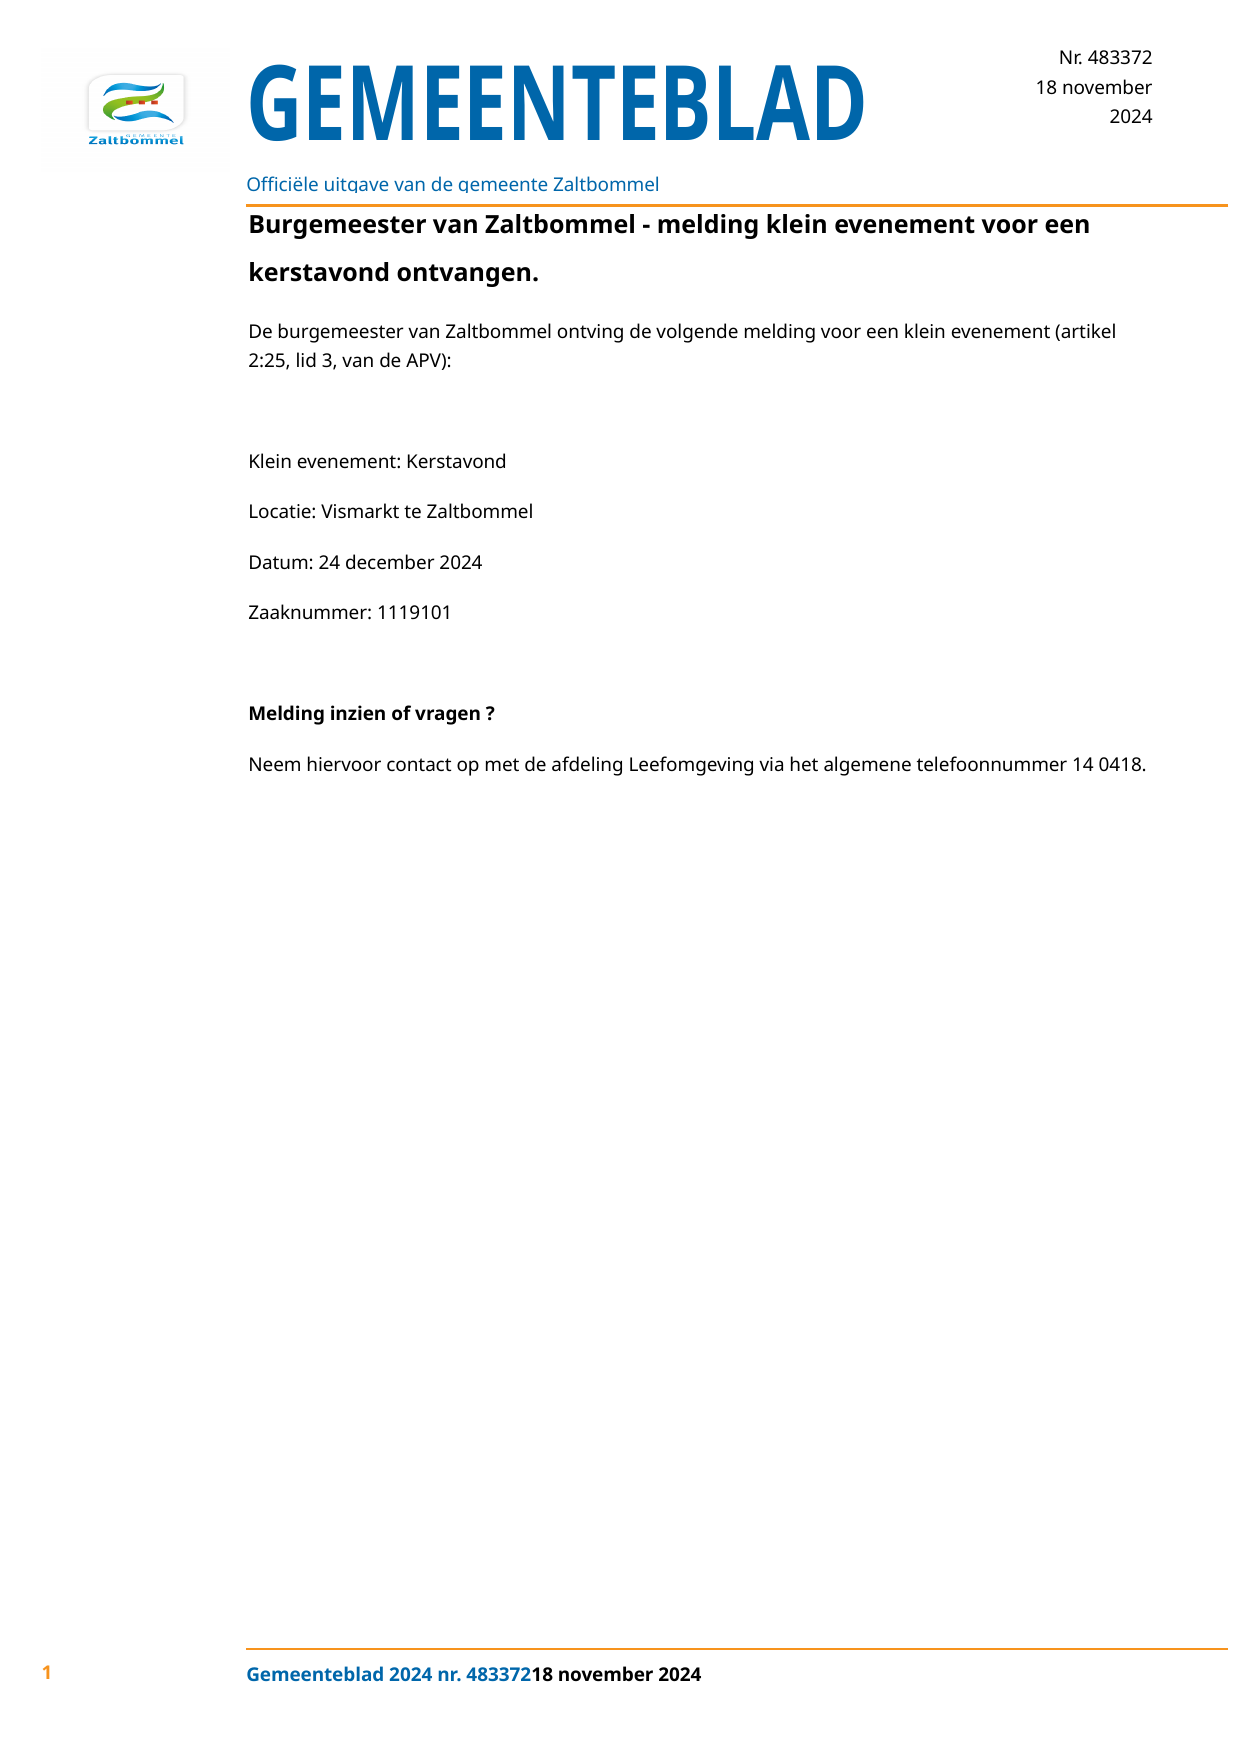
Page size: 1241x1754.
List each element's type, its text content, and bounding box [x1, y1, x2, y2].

text Melding inzien of vragen ? [248, 700, 1152, 726]
text Zaaknummer: 1119101 [248, 599, 1152, 625]
text De burgemeester van Zaltbommel ontving de volgende melding voor een klein evenement (artikel 2:25, lid 3, van de APV): [248, 318, 1152, 373]
text Datum: 24 december 2024 [248, 549, 1152, 575]
text Burgemeester van Zaltbommel - melding klein evenement voor een kerstavond ontvangen. [248, 207, 1152, 288]
text Locatie: Vismarkt te Zaltbommel [248, 499, 1152, 524]
text Neem hiervoor contact op met de afdeling Leefomgeving via het algemene telefoonnummer 14 0418. [248, 751, 1152, 777]
picture [41, 47, 231, 172]
text Klein evenement: Kerstavond [248, 448, 1152, 474]
